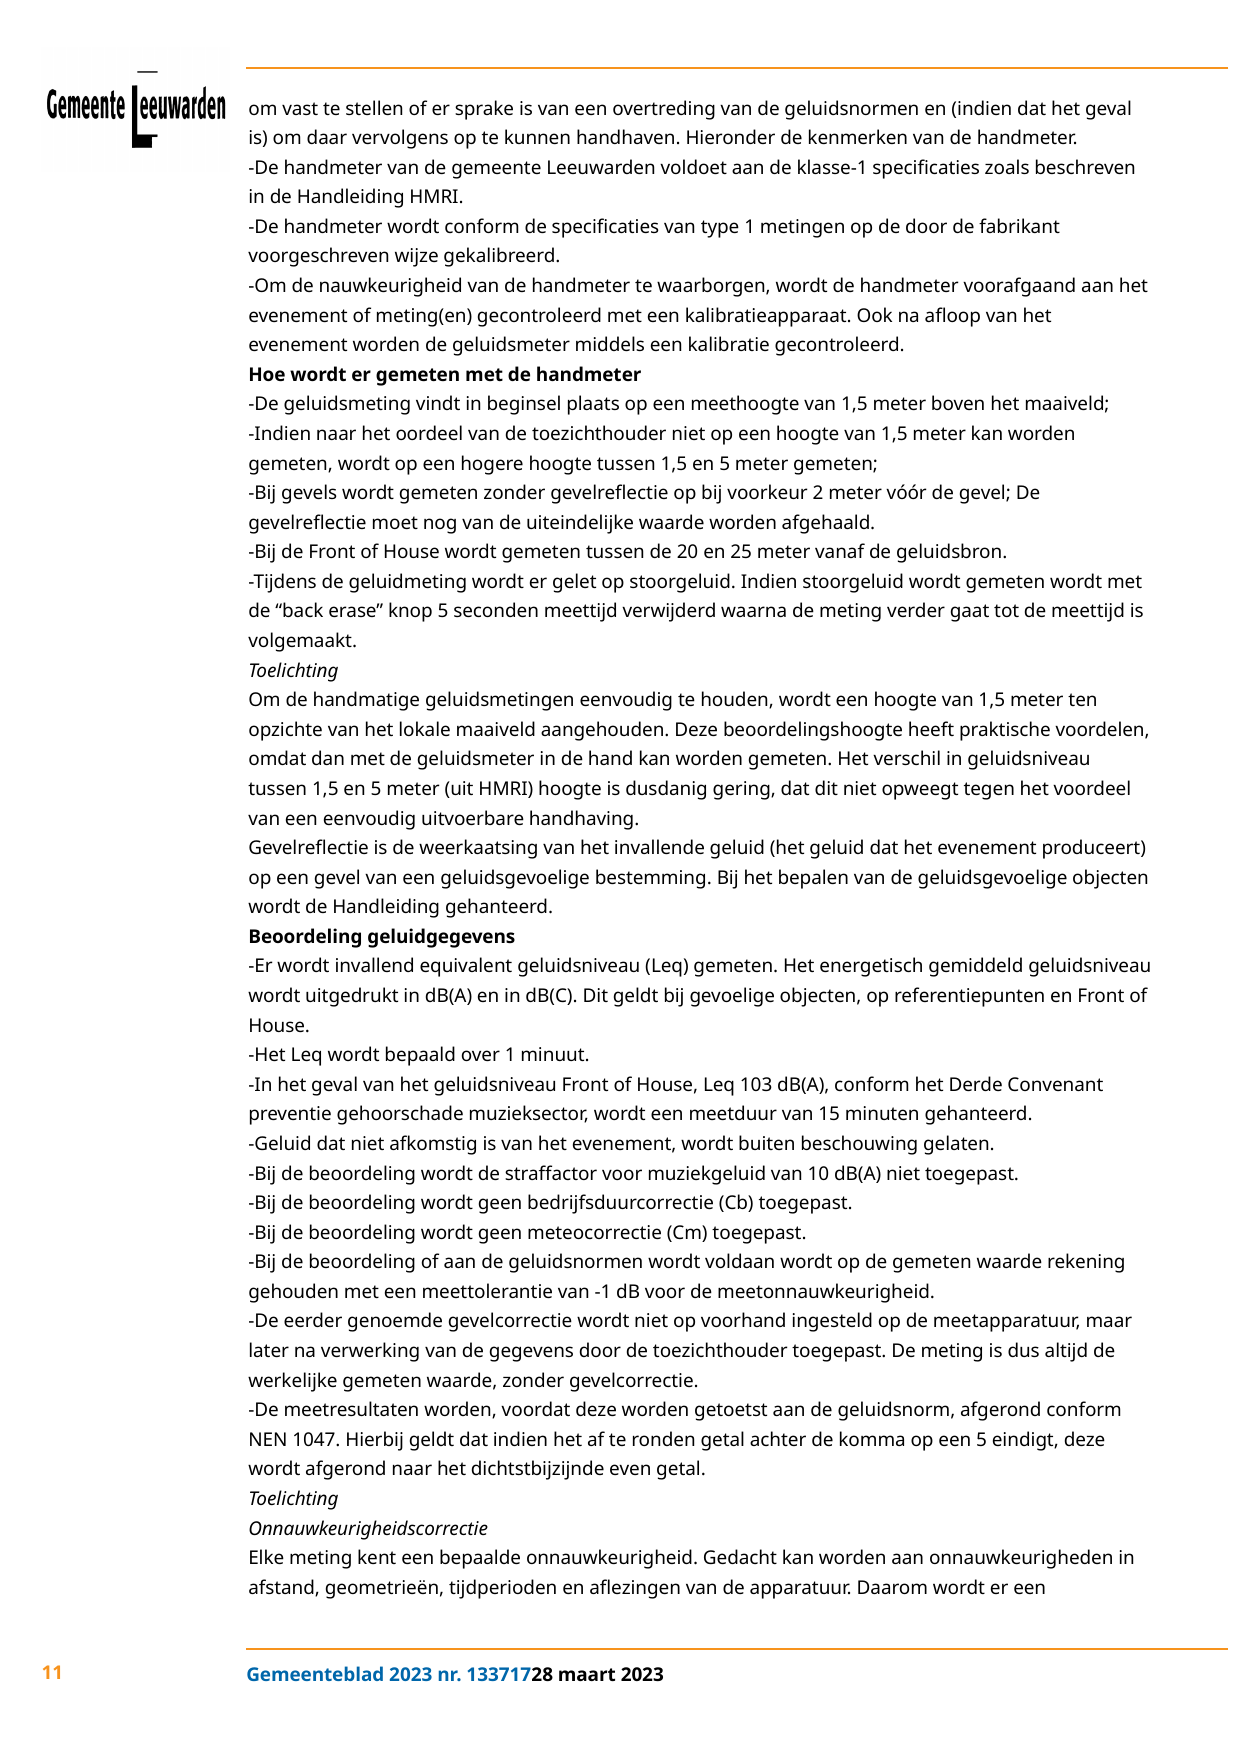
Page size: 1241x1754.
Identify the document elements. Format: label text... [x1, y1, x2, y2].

text Onnauwkeurigheidscorrectie [248, 1515, 1152, 1541]
text -Om de nauwkeurigheid van de handmeter te waarborgen, wordt de handmeter voorafgaand aan het evenement of meting(en) gecontroleerd met een kalibratieapparaat. Ook na afloop van het evenement worden de geluidsmeter middels een kalibratie gecontroleerd. [248, 272, 1152, 357]
text Gevelreflectie is de weerkaatsing van het invallende geluid (het geluid dat het evenement produceert) op een gevel van een geluidsgevoelige bestemming. Bij het bepalen van de geluidsgevoelige objecten wordt de Handleiding gehanteerd. [248, 834, 1152, 919]
text -Bij gevels wordt gemeten zonder gevelreflectie op bij voorkeur 2 meter vóór de gevel; De gevelreflectie moet nog van de uiteindelijke waarde worden afgehaald. [248, 479, 1152, 535]
text -Geluid dat niet afkomstig is van het evenement, wordt buiten beschouwing gelaten. [248, 1130, 1152, 1156]
text -Bij de beoordeling of aan de geluidsnormen wordt voldaan wordt op de gemeten waarde rekening gehouden met een meettolerantie van -1 dB voor de meetonnauwkeurigheid. [248, 1248, 1152, 1304]
text -Bij de beoordeling wordt geen meteocorrectie (Cm) toegepast. [248, 1219, 1152, 1245]
text Hoe wordt er gemeten met de handmeter [248, 361, 1152, 387]
text -Er wordt invallend equivalent geluidsniveau (Leq) gemeten. Het energetisch gemiddeld geluidsniveau wordt uitgedrukt in dB(A) en in dB(C). Dit geldt bij gevoelige objecten, op referentiepunten en Front of House. [248, 953, 1152, 1038]
picture [41, 47, 231, 172]
text -Bij de beoordeling wordt geen bedrijfsduurcorrectie (Cb) toegepast. [248, 1189, 1152, 1215]
text -De eerder genoemde gevelcorrectie wordt niet op voorhand ingesteld op de meetapparatuur, maar later na verwerking van de gegevens door de toezichthouder toegepast. De meting is dus altijd de werkelijke gemeten waarde, zonder gevelcorrectie. [248, 1308, 1152, 1393]
text Beoordeling geluidgegevens [248, 923, 1152, 949]
text -De meetresultaten worden, voordat deze worden getoetst aan de geluidsnorm, afgerond conform NEN 1047. Hierbij geldt dat indien het af te ronden getal achter de komma op een 5 eindigt, deze wordt afgerond naar het dichtstbijzijnde even getal. [248, 1396, 1152, 1481]
text om vast te stellen of er sprake is van een overtreding van de geluidsnormen en (indien dat het geval is) om daar vervolgens op te kunnen handhaven. Hieronder de kenmerken van de handmeter. [248, 95, 1152, 150]
text -Bij de beoordeling wordt de straffactor voor muziekgeluid van 10 dB(A) niet toegepast. [248, 1160, 1152, 1186]
text Toelichting [248, 657, 1152, 683]
text -In het geval van het geluidsniveau Front of House, Leq 103 dB(A), conform het Derde Convenant preventie gehoorschade muzieksector, wordt een meetduur van 15 minuten gehanteerd. [248, 1071, 1152, 1126]
text -De geluidsmeting vindt in beginsel plaats op een meethoogte van 1,5 meter boven het maaiveld; [248, 391, 1152, 416]
text Toelichting [248, 1485, 1152, 1511]
text -De handmeter van de gemeente Leeuwarden voldoet aan de klasse-1 specificaties zoals beschreven in de Handleiding HMRI. [248, 154, 1152, 209]
text Elke meting kent een bepaalde onnauwkeurigheid. Gedacht kan worden aan onnauwkeurigheden in afstand, geometrieën, tijdperioden en aflezingen van de apparatuur. Daarom wordt er een [248, 1544, 1152, 1600]
text -Het Leq wordt bepaald over 1 minuut. [248, 1041, 1152, 1067]
text -Tijdens de geluidmeting wordt er gelet op stoorgeluid. Indien stoorgeluid wordt gemeten wordt met de “back erase” knop 5 seconden meettijd verwijderd waarna de meting verder gaat tot de meettijd is volgemaakt. [248, 568, 1152, 653]
text -Bij de Front of House wordt gemeten tussen de 20 en 25 meter vanaf de geluidsbron. [248, 538, 1152, 564]
text Om de handmatige geluidsmetingen eenvoudig te houden, wordt een hoogte van 1,5 meter ten opzichte van het lokale maaiveld aangehouden. Deze beoordelingshoogte heeft praktische voordelen, omdat dan met de geluidsmeter in de hand kan worden gemeten. Het verschil in geluidsniveau tussen 1,5 en 5 meter (uit HMRI) hoogte is dusdanig gering, dat dit niet opweegt tegen het voordeel van een eenvoudig uitvoerbare handhaving. [248, 686, 1152, 831]
text -Indien naar het oordeel van de toezichthouder niet op een hoogte van 1,5 meter kan worden gemeten, wordt op een hogere hoogte tussen 1,5 en 5 meter gemeten; [248, 420, 1152, 476]
text -De handmeter wordt conform de specificaties van type 1 metingen op de door de fabrikant voorgeschreven wijze gekalibreerd. [248, 213, 1152, 268]
